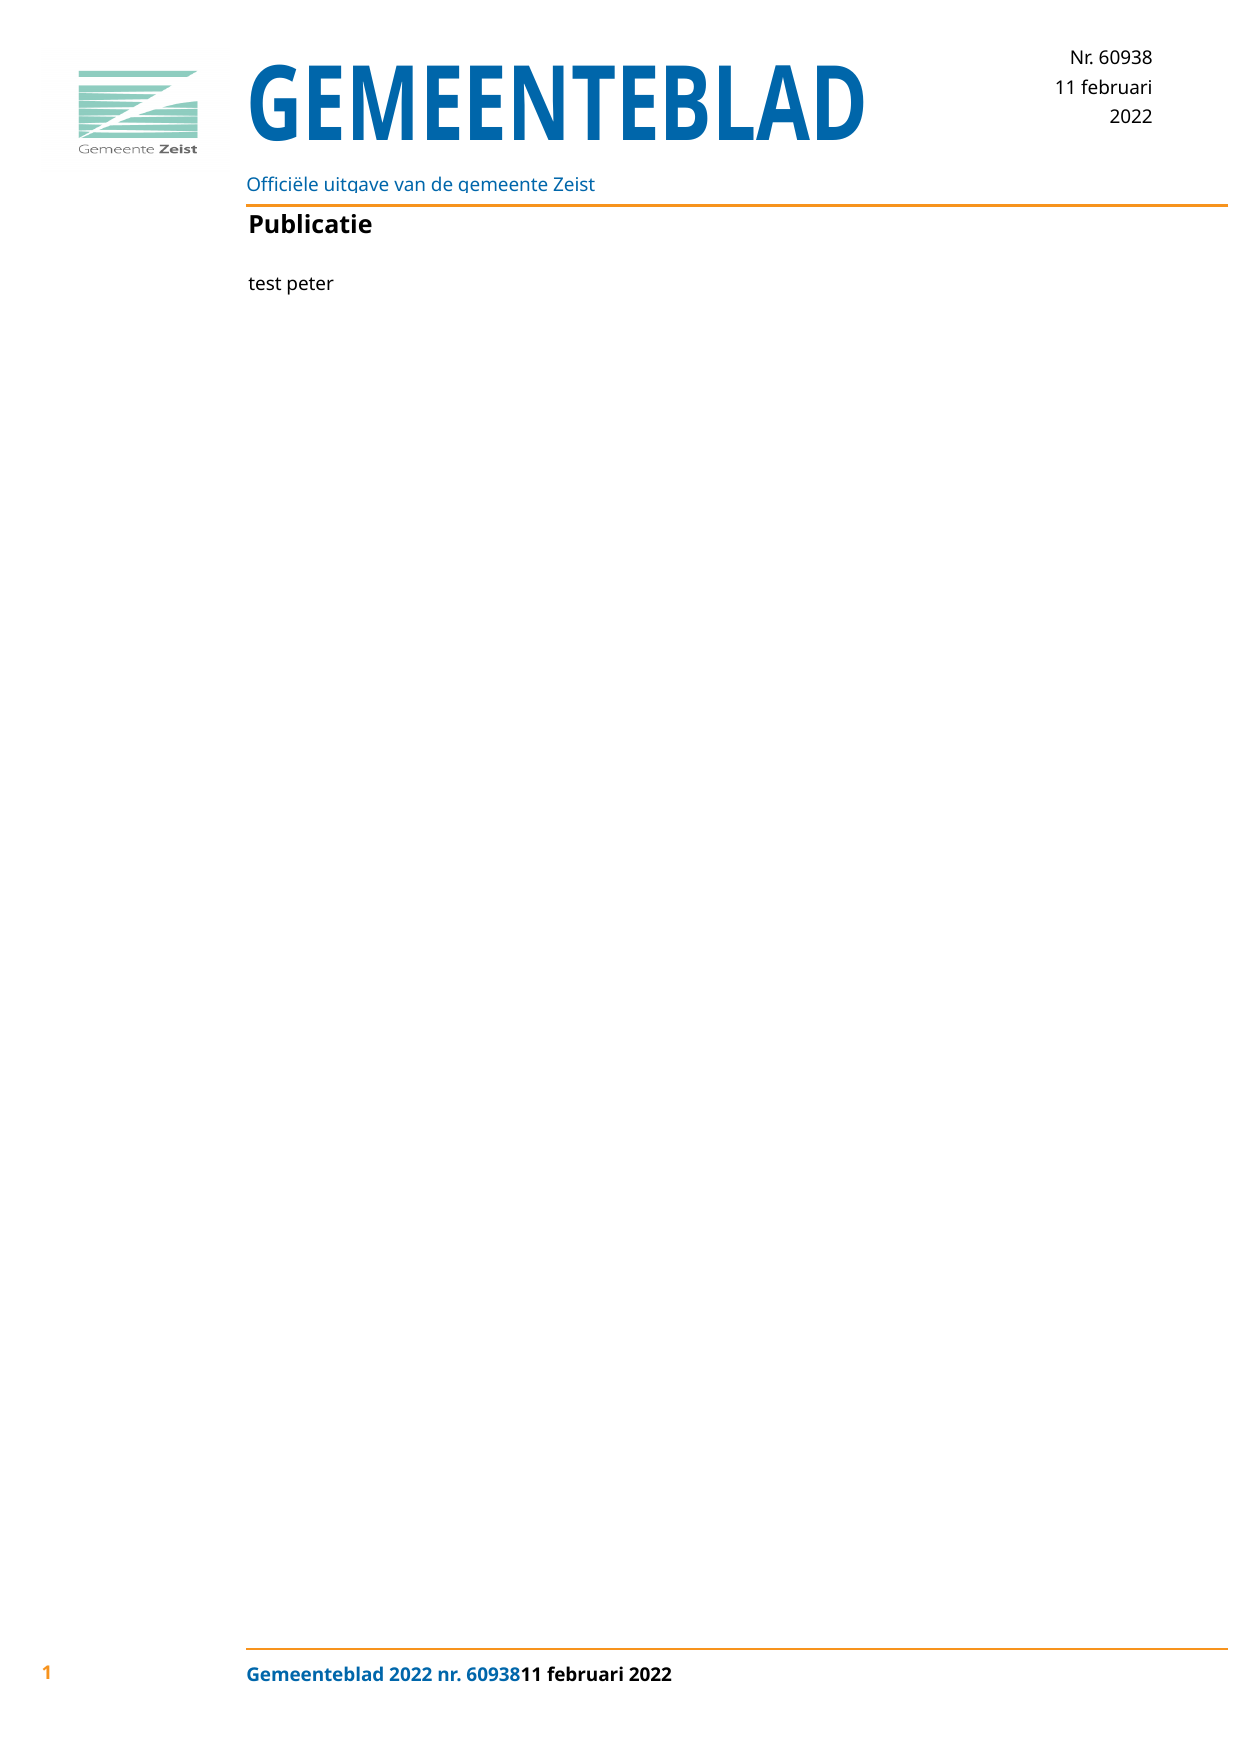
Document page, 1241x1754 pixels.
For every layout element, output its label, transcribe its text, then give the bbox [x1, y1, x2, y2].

text test peter [248, 270, 1152, 296]
picture [41, 47, 231, 172]
text Publicatie [248, 207, 1152, 241]
